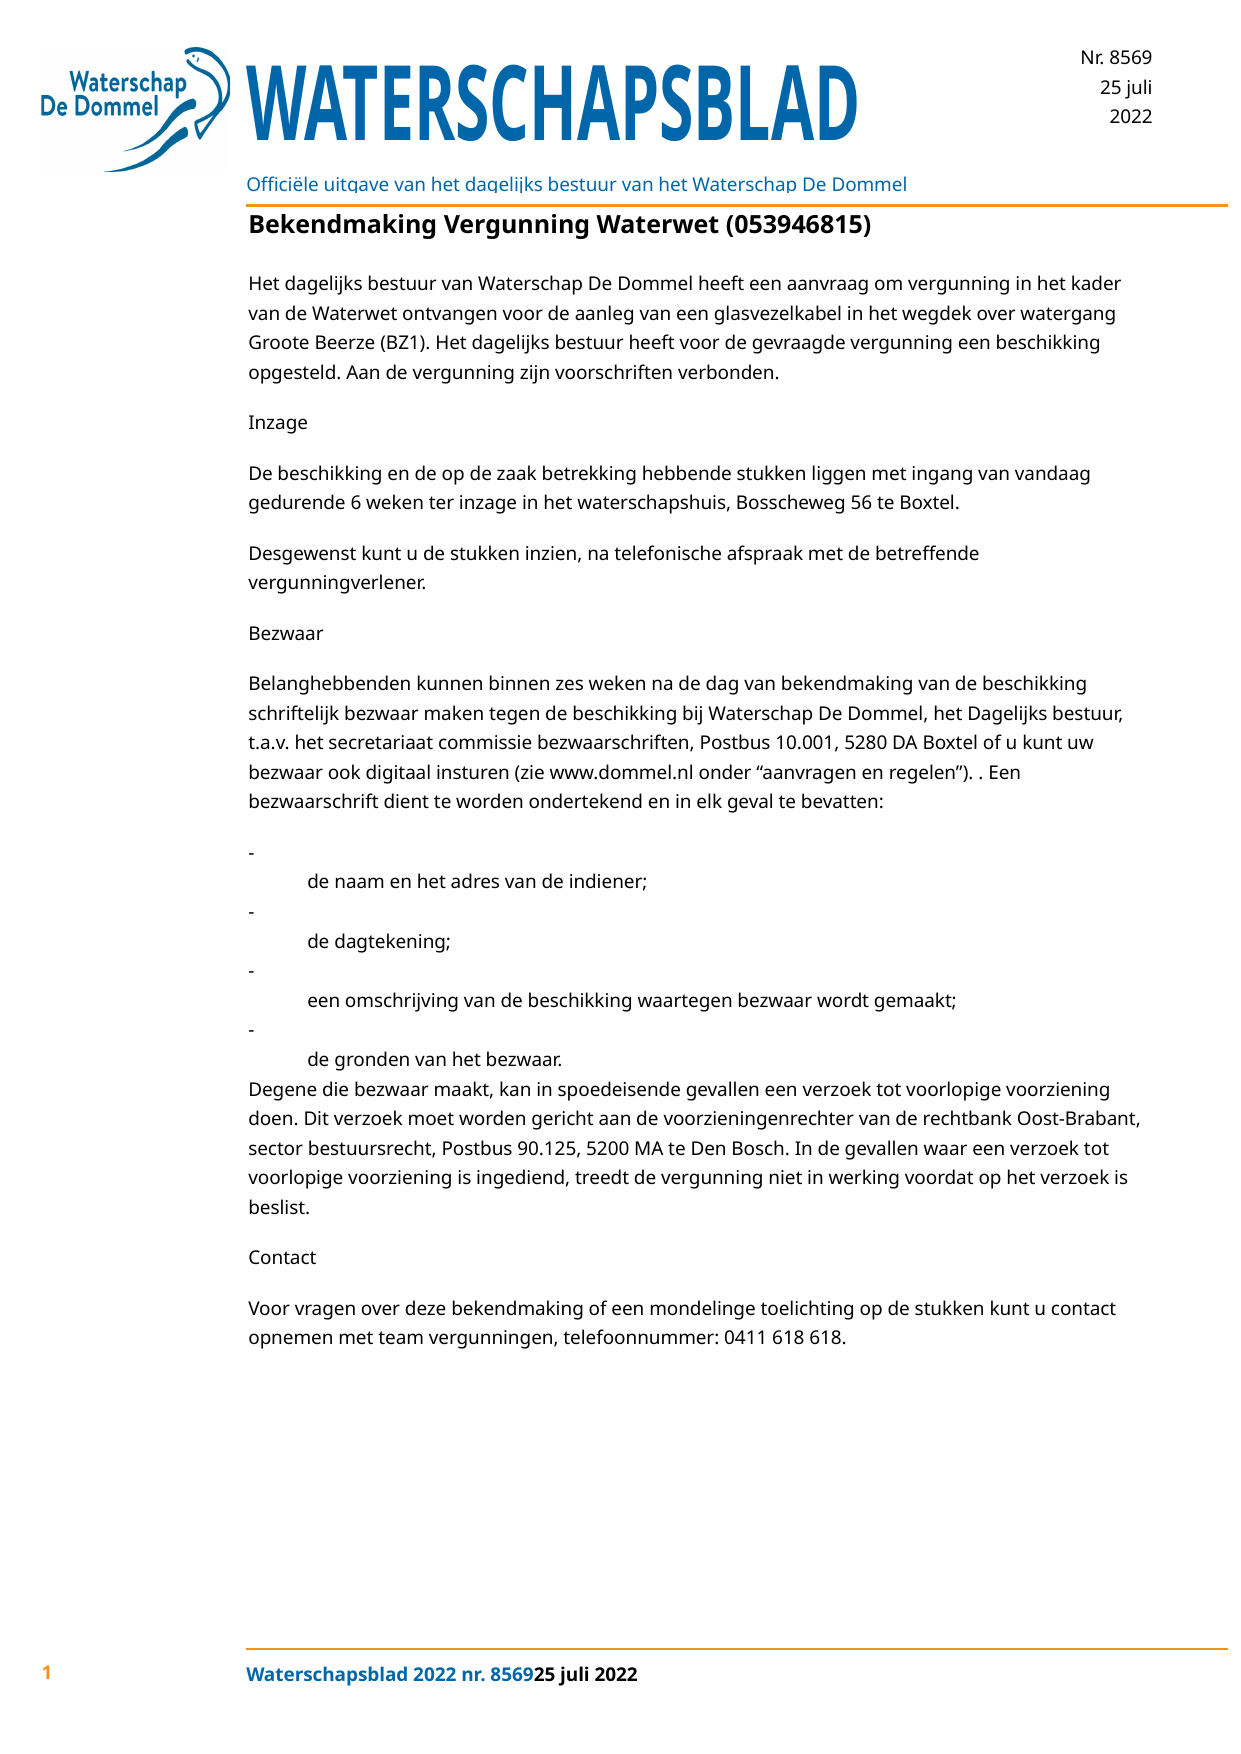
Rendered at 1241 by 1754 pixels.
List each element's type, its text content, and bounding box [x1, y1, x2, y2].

list een omschrijving van de beschikking waartegen bezwaar wordt gemaakt; [248, 987, 1152, 1013]
text Bekendmaking Vergunning Waterwet (053946815) [248, 207, 1152, 241]
picture [41, 47, 231, 172]
picture [198, 118, 210, 131]
text Degene die bezwaar maakt, kan in spoedeisende gevallen een verzoek tot voorlopige voorziening doen. Dit verzoek moet worden gericht aan de voorzieningenrechter van de rechtbank Oost-Brabant, sector bestuursrecht, Postbus 90.125, 5200 MA te Den Bosch. In de gevallen waar een verzoek tot voorlopige voorziening is ingediend, treedt de vergunning niet in werking voordat op het verzoek is beslist. [248, 1076, 1152, 1220]
text Bezwaar [248, 620, 1152, 646]
text De beschikking en de op de zaak betrekking hebbende stukken liggen met ingang van vandaag gedurende 6 weken ter inzage in het waterschapshuis, Bosscheweg 56 te Boxtel. [248, 460, 1152, 515]
text Desgewenst kunt u de stukken inzien, na telefonische afspraak met de betreffende vergunningverlener. [248, 540, 1152, 595]
list de dagtekening; [248, 928, 1152, 953]
text Inzage [248, 409, 1152, 435]
list de gronden van het bezwaar. [248, 1046, 1152, 1072]
picture [45, 99, 51, 111]
text Het dagelijks bestuur van Waterschap De Dommel heeft een aanvraag om vergunning in het kader van de Waterwet ontvangen voor de aanleg van een glasvezelkabel in het wegdek over watergang Groote Beerze (BZ1). Het dagelijks bestuur heeft voor de gevraagde vergunning een beschikking opgesteld. Aan de vergunning zijn voorschriften verbonden. [248, 270, 1152, 385]
text Voor vragen over deze bekendmaking of een mondelinge toelichting op de stukken kunt u contact opnemen met team vergunningen, telefoonnummer: 0411 618 618. [248, 1295, 1152, 1350]
list de naam en het adres van de indiener; [248, 869, 1152, 894]
text Belanghebbenden kunnen binnen zes weken na de dag van bekendmaking van de beschikking schriftelijk bezwaar maken tegen de beschikking bij Waterschap De Dommel, het Dagelijks bestuur, t.a.v. het secretariaat commissie bezwaarschriften, Postbus 10.001, 5280 DA Boxtel of u kunt uw bezwaar ook digitaal insturen (zie www.dommel.nl onder “aanvragen en regelen”). . Een bezwaarschrift dient te worden ondertekend en in elk geval te bevatten: [248, 670, 1152, 814]
picture [204, 47, 231, 76]
text Contact [248, 1244, 1152, 1270]
